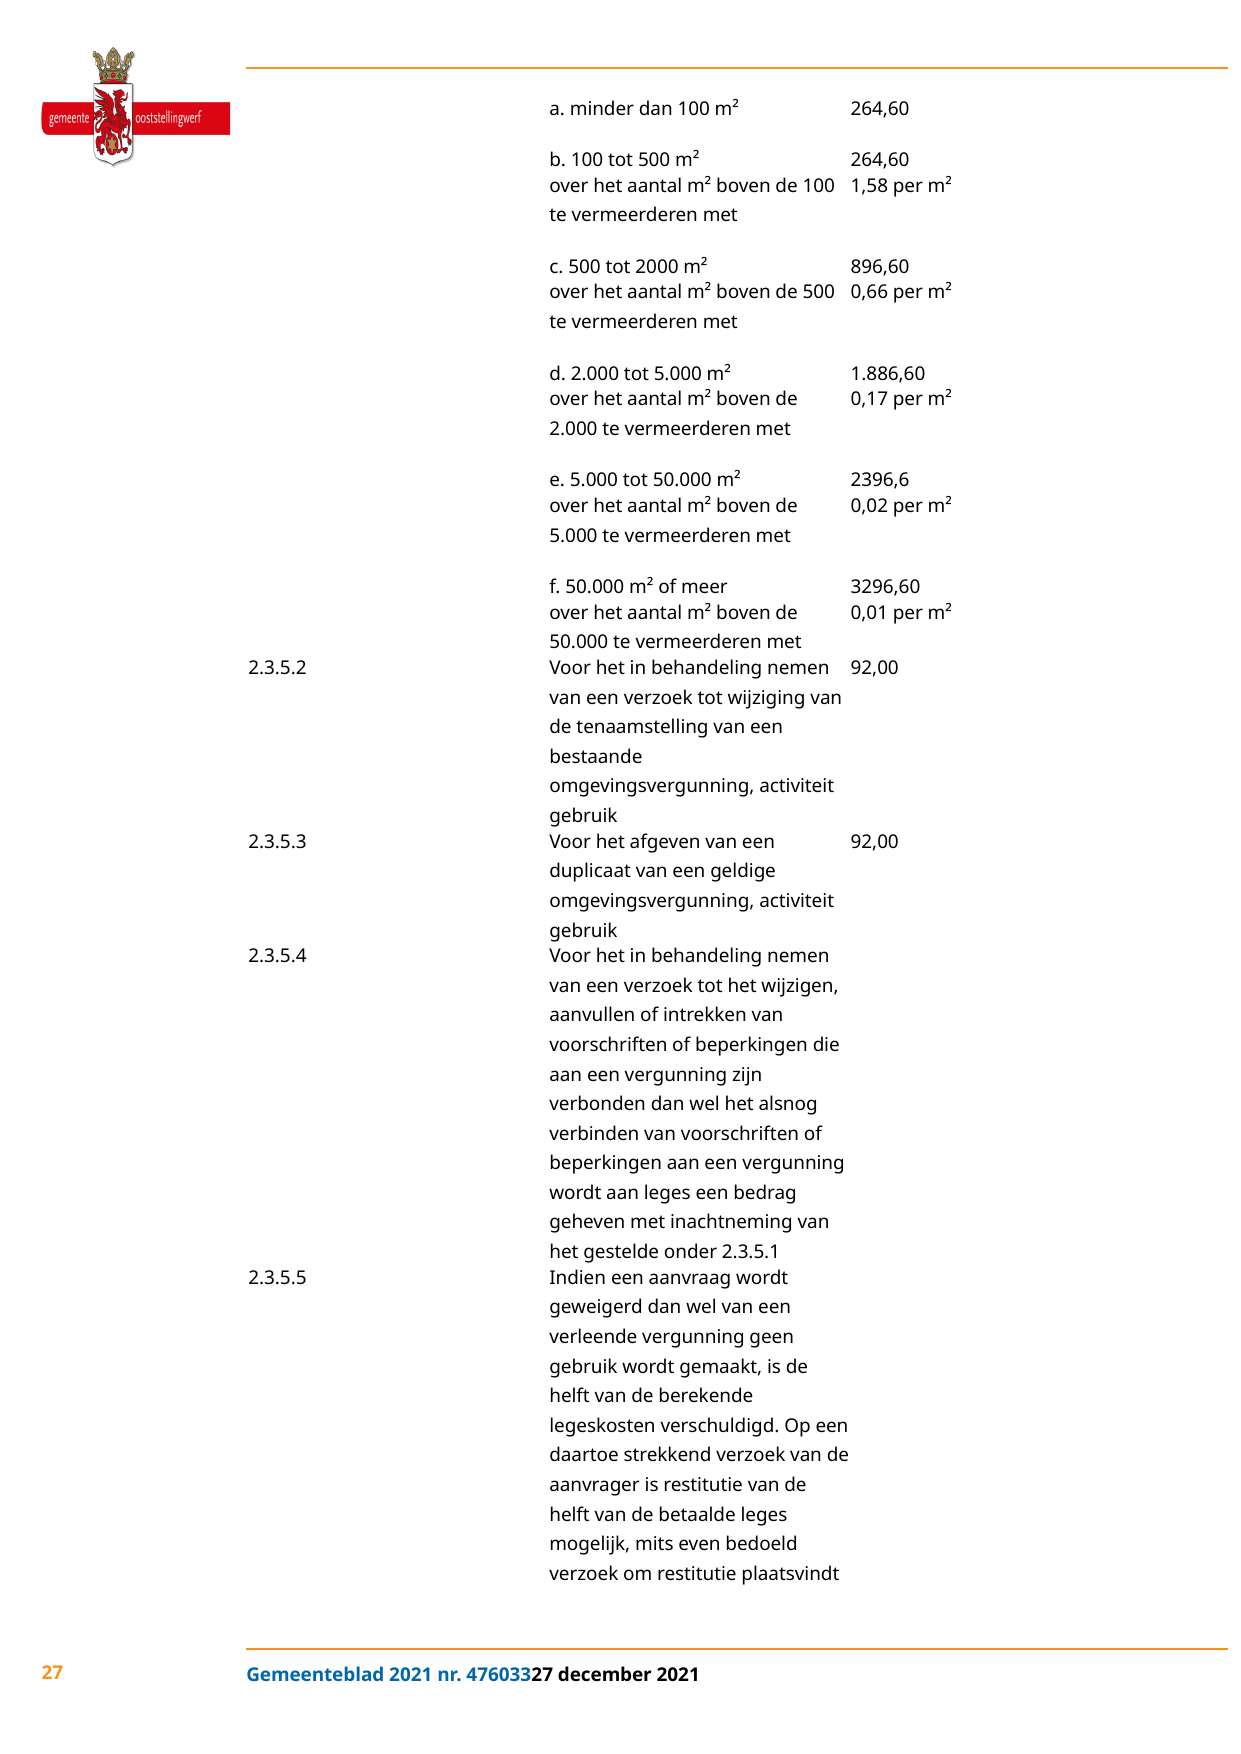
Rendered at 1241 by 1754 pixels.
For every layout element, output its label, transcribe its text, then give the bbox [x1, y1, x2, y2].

table_cell 896,60 [850, 253, 1152, 279]
table_cell [248, 172, 549, 227]
table_cell 3296,60 [850, 573, 1152, 599]
table_cell [248, 95, 549, 121]
table_cell over het aantal m² boven de 5.000 te vermeerderen met [549, 492, 850, 548]
table_cell over het aantal m² boven de 500 te vermeerderen met [549, 279, 850, 334]
table_cell [850, 227, 1152, 253]
table_cell over het aantal m² boven de 50.000 te vermeerderen met [549, 599, 850, 654]
table_cell [248, 121, 549, 146]
picture [41, 47, 231, 172]
table_cell [248, 146, 549, 172]
table_cell [248, 548, 549, 573]
table_cell a. minder dan 100 m² [549, 95, 850, 121]
table_cell over het aantal m² boven de 2.000 te vermeerderen met [549, 386, 850, 441]
table_cell [549, 334, 850, 360]
table_cell [248, 441, 549, 467]
table_cell [248, 334, 549, 360]
table_cell 0,01 per m² [850, 599, 1152, 654]
table_cell [248, 227, 549, 253]
table_cell [549, 548, 850, 573]
table_cell [850, 121, 1152, 146]
table_cell [549, 441, 850, 467]
table_cell over het aantal m² boven de 100 te vermeerderen met [549, 172, 850, 227]
table_cell Voor het afgeven van een duplicaat van een geldige omgevingsvergunning, activiteit gebruik [549, 828, 850, 942]
table_cell [549, 121, 850, 146]
table_cell 2.3.5.5 [248, 1264, 549, 1586]
table_cell [549, 227, 850, 253]
table_cell 2.3.5.2 [248, 654, 549, 828]
table_cell [248, 599, 549, 654]
table_cell [850, 334, 1152, 360]
table_cell Voor het in behandeling nemen van een verzoek tot wijziging van de tenaamstelling van een bestaande omgevingsvergunning, activiteit gebruik [549, 654, 850, 828]
table_cell c. 500 tot 2000 m² [549, 253, 850, 279]
table_cell Indien een aanvraag wordt geweigerd dan wel van een verleende vergunning geen gebruik wordt gemaakt, is de helft van de berekende legeskosten verschuldigd. Op een daartoe strekkend verzoek van de aanvrager is restitutie van de helft van de betaalde leges mogelijk, mits even bedoeld verzoek om restitutie plaatsvindt [549, 1264, 850, 1586]
table_cell 92,00 [850, 828, 1152, 942]
table_cell e. 5.000 tot 50.000 m² [549, 467, 850, 492]
table_cell 264,60 [850, 146, 1152, 172]
table_cell [850, 441, 1152, 467]
table_cell 2.3.5.4 [248, 943, 549, 1264]
table_cell 1.886,60 [850, 360, 1152, 386]
table_cell [850, 943, 1152, 1264]
table_cell [248, 492, 549, 548]
table_cell 92,00 [850, 654, 1152, 828]
table_cell d. 2.000 tot 5.000 m² [549, 360, 850, 386]
table_cell 1,58 per m² [850, 172, 1152, 227]
table_cell 2.3.5.3 [248, 828, 549, 942]
table_cell [248, 467, 549, 492]
table_cell 264,60 [850, 95, 1152, 121]
table_cell [248, 279, 549, 334]
table_cell [248, 360, 549, 386]
table_cell Voor het in behandeling nemen van een verzoek tot het wijzigen, aanvullen of intrekken van voorschriften of beperkingen die aan een vergunning zijn verbonden dan wel het alsnog verbinden van voorschriften of beperkingen aan een vergunning wordt aan leges een bedrag geheven met inachtneming van het gestelde onder 2.3.5.1 [549, 943, 850, 1264]
table_cell [248, 253, 549, 279]
table_cell 0,17 per m² [850, 386, 1152, 441]
table_cell [850, 1264, 1152, 1586]
table_cell [248, 386, 549, 441]
table_cell 0,66 per m² [850, 279, 1152, 334]
table_cell b. 100 tot 500 m² [549, 146, 850, 172]
table_cell f. 50.000 m² of meer [549, 573, 850, 599]
table_cell 0,02 per m² [850, 492, 1152, 548]
table_cell [248, 573, 549, 599]
table_cell 2396,6 [850, 467, 1152, 492]
table_cell [850, 548, 1152, 573]
